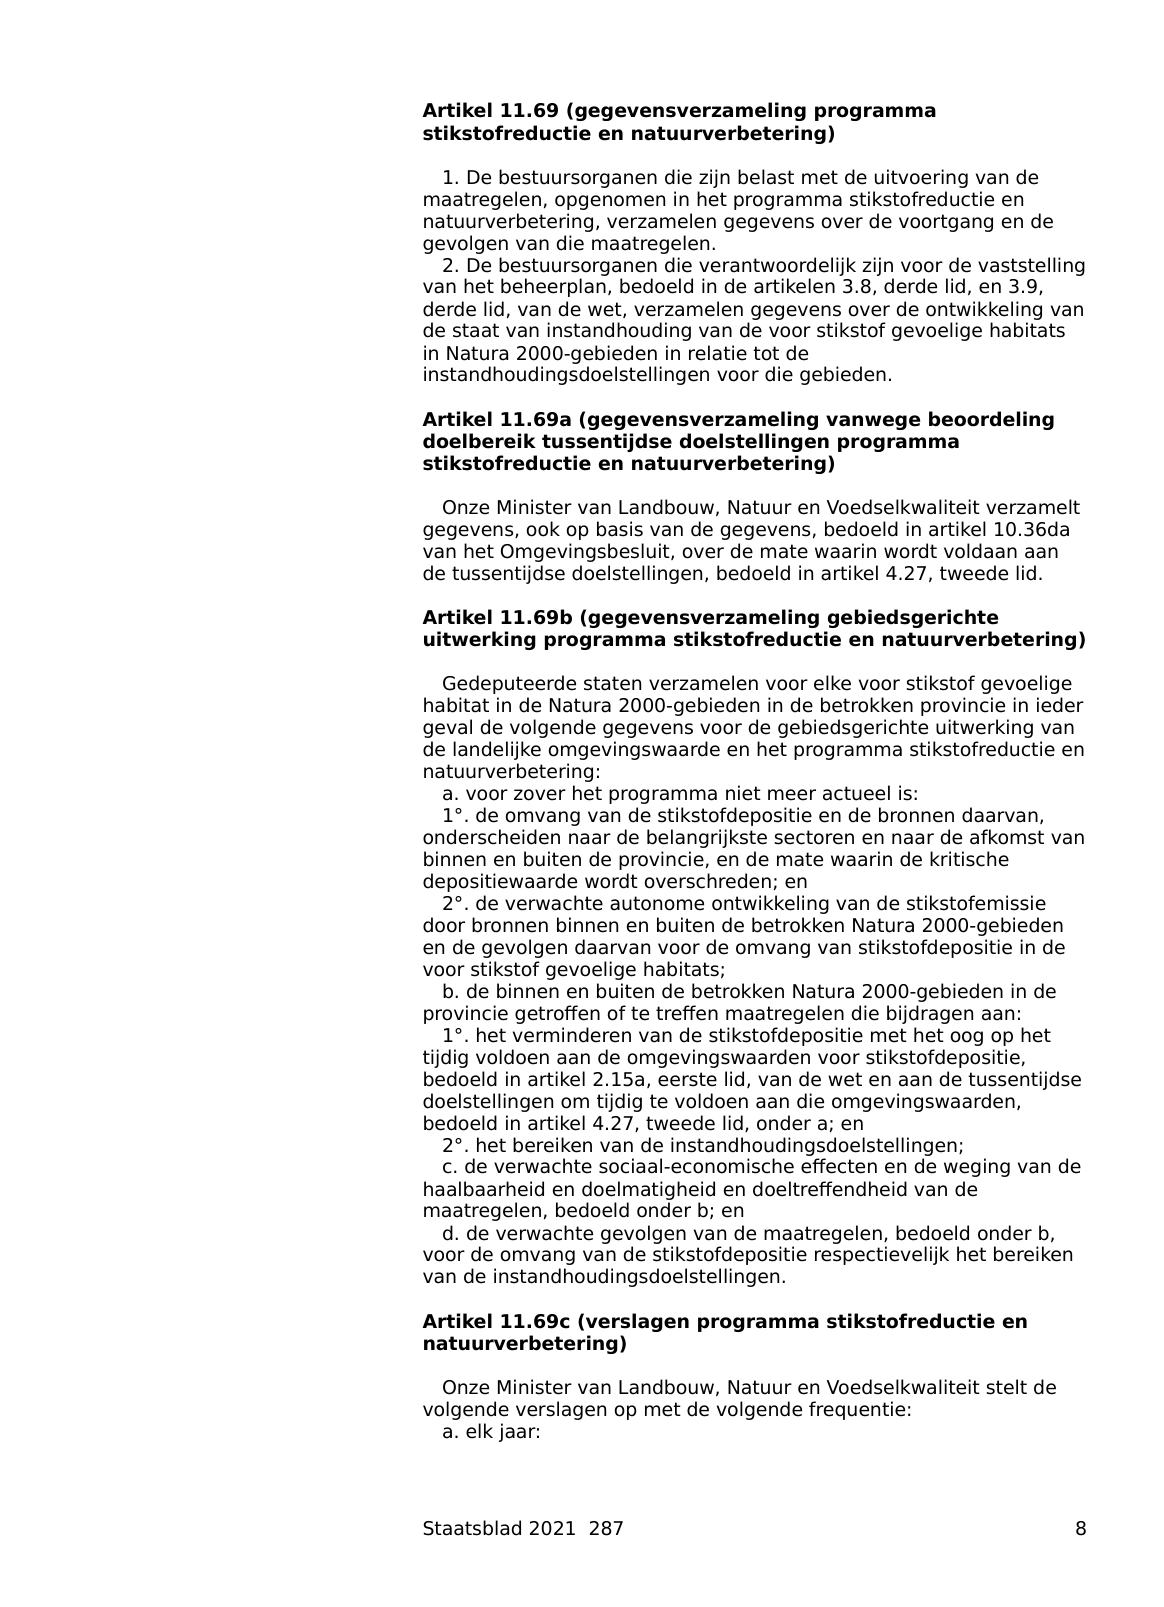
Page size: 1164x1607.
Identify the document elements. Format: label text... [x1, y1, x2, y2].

text 2°. het bereiken van de instandhoudingsdoelstellingen; [422, 1134, 1087, 1156]
subtitle Artikel 11.69c (verslagen programma stikstofreductie en natuurverbetering) [422, 1311, 1087, 1354]
text c. de verwachte sociaal-economische effecten en de weging van de haalbaarheid en doelmatigheid en doeltreffendheid van de maatregelen, bedoeld onder b; en [422, 1156, 1087, 1222]
text 1°. de omvang van de stikstofdepositie en de bronnen daarvan, onderscheiden naar de belangrijkste sectoren en naar de afkomst van binnen en buiten de provincie, en de mate waarin de kritische depositiewaarde wordt overschreden; en [422, 805, 1087, 893]
subtitle Artikel 11.69b (gegevensverzameling gebiedsgerichte uitwerking programma stikstofreductie en natuurverbetering) [422, 607, 1087, 651]
text Onze Minister van Landbouw, Natuur en Voedselkwaliteit stelt de volgende verslagen op met de volgende frequentie: [422, 1377, 1087, 1421]
text Gedeputeerde staten verzamelen voor elke voor stikstof gevoelige habitat in de Natura 2000-gebieden in de betrokken provincie in ieder geval de volgende gegevens voor de gebiedsgerichte uitwerking van de landelijke omgevingswaarde en het programma stikstofreductie en natuurverbetering: [422, 673, 1087, 783]
text a. voor zover het programma niet meer actueel is: [422, 783, 1087, 805]
text b. de binnen en buiten de betrokken Natura 2000-gebieden in de provincie getroffen of te treffen maatregelen die bijdragen aan: [422, 981, 1087, 1024]
text 1°. het verminderen van de stikstofdepositie met het oog op het tijdig voldoen aan de omgevingswaarden voor stikstofdepositie, bedoeld in artikel 2.15a, eerste lid, van de wet en aan de tussentijdse doelstellingen om tijdig te voldoen aan die omgevingswaarden, bedoeld in artikel 4.27, tweede lid, onder a; en [422, 1024, 1087, 1134]
text a. elk jaar: [422, 1421, 1087, 1443]
subtitle Artikel 11.69a (gegevensverzameling vanwege beoordeling doelbereik tussentijdse doelstellingen programma stikstofreductie en natuurverbetering) [422, 408, 1087, 474]
text Onze Minister van Landbouw, Natuur en Voedselkwaliteit verzamelt gegevens, ook op basis van de gegevens, bedoeld in artikel 10.36da van het Omgevingsbesluit, over de mate waarin wordt voldaan aan de tussentijdse doelstellingen, bedoeld in artikel 4.27, tweede lid. [422, 497, 1087, 584]
text 1. De bestuursorganen die zijn belast met de uitvoering van de maatregelen, opgenomen in het programma stikstofreductie en natuurverbetering, verzamelen gegevens over de voortgang en de gevolgen van die maatregelen. [422, 167, 1087, 254]
text 2°. de verwachte autonome ontwikkeling van de stikstofemissie door bronnen binnen en buiten de betrokken Natura 2000-gebieden en de gevolgen daarvan voor de omvang van stikstofdepositie in de voor stikstof gevoelige habitats; [422, 893, 1087, 981]
text 2. De bestuursorganen die verantwoordelijk zijn voor de vaststelling van het beheerplan, bedoeld in de artikelen 3.8, derde lid, en 3.9, derde lid, van de wet, verzamelen gegevens over de ontwikkeling van de staat van instandhouding van de voor stikstof gevoelige habitats in Natura 2000-gebieden in relatie tot de instandhoudingsdoelstellingen voor die gebieden. [422, 254, 1087, 386]
text d. de verwachte gevolgen van de maatregelen, bedoeld onder b, voor de omvang van de stikstofdepositie respectievelijk het bereiken van de instandhoudingsdoelstellingen. [422, 1222, 1087, 1288]
subtitle Artikel 11.69 (gegevensverzameling programma stikstofreductie en natuurverbetering) [422, 100, 1087, 144]
